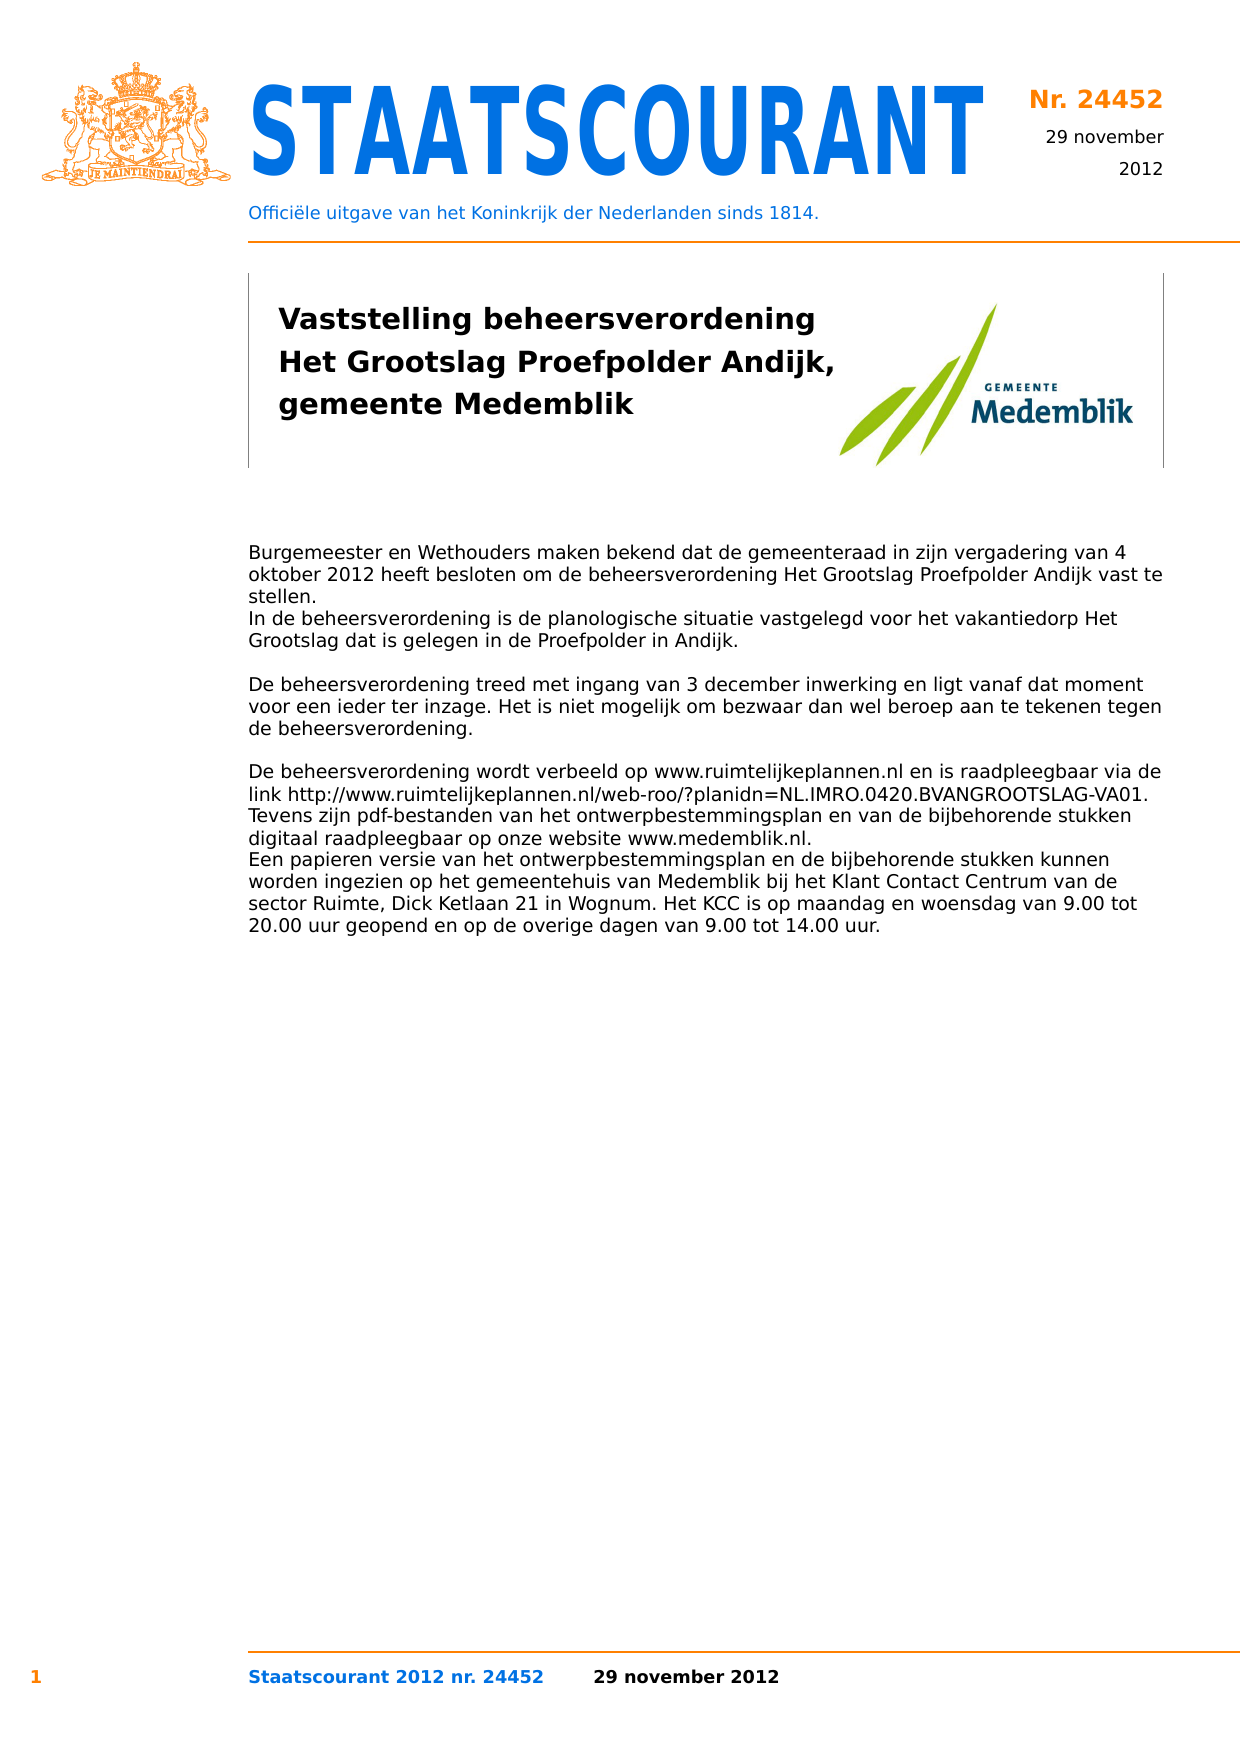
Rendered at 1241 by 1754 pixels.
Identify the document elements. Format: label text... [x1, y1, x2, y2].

subtitle Vaststelling beheersverordening Het Grootslag Proefpolder Andijk, gemeente Medemblik [249, 273, 1163, 468]
table_cell 29 november [998, 121, 1240, 153]
table_header Nr. 24452 [998, 62, 1240, 121]
text Tevens zijn pdf-bestanden van het ontwerpbestemmingsplan en van de bijbehorende stukken digitaal raadpleegbaar op onze website www.medemblik.nl. [248, 805, 1163, 849]
table_cell 2012 [998, 153, 1240, 203]
text De beheersverordening treed met ingang van 3 december inwerking en ligt vanaf dat moment voor een ieder ter inzage. Het is niet mogelijk om bezwaar dan wel beroep aan te tekenen tegen de beheersverordening. [248, 674, 1163, 739]
table_header [25, 62, 248, 241]
picture [838, 302, 1134, 468]
table_cell Officiële uitgave van het Koninkrijk der Nederlanden sinds 1814. [248, 203, 1240, 241]
text Een papieren versie van het ontwerpbestemmingsplan en de bijbehorende stukken kunnen worden ingezien op het gemeentehuis van Medemblik bij het Klant Contact Centrum van de sector Ruimte, Dick Ketlaan 21 in Wognum. Het KCC is op maandag en woensdag van 9.00 tot 20.00 uur geopend en op de overige dagen van 9.00 tot 14.00 uur. [248, 849, 1163, 937]
text In de beheersverordening is de planologische situatie vastgelegd voor het vakantiedorp Het Grootslag dat is gelegen in de Proefpolder in Andijk. [248, 608, 1163, 652]
table_header STAATSCOURANT [248, 62, 998, 203]
text De beheersverordening wordt verbeeld op www.ruimtelijkeplannen.nl en is raadpleegbaar via de link http://www.ruimtelijkeplannen.nl/web-roo/?planidn=NL.IMRO.0420.BVANGROOTSLAG-VA01. [248, 761, 1163, 805]
picture [41, 62, 231, 186]
text Burgemeester en Wethouders maken bekend dat de gemeenteraad in zijn vergadering van 4 oktober 2012 heeft besloten om de beheersverordening Het Grootslag Proefpolder Andijk vast te stellen. [248, 542, 1163, 608]
